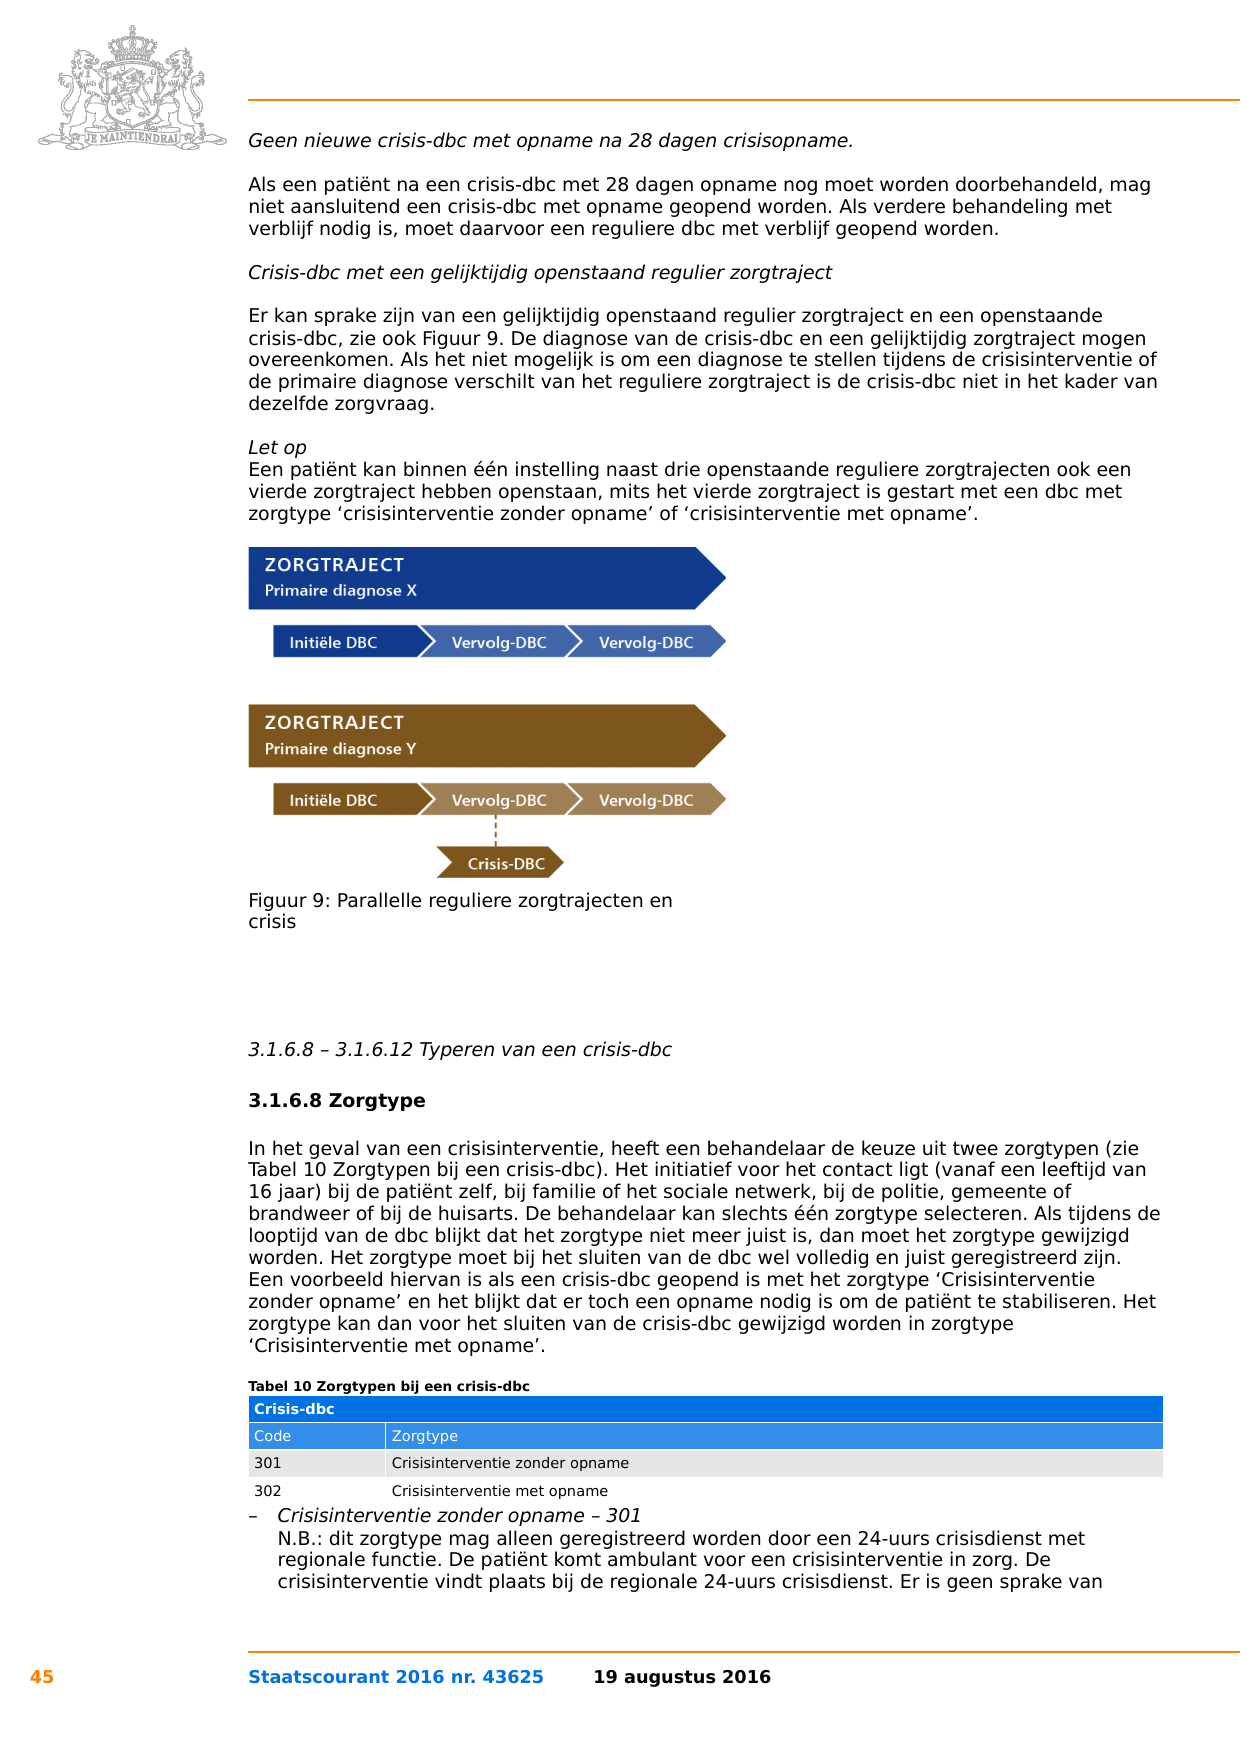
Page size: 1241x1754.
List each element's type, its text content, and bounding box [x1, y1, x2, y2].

text N.B.: dit zorgtype mag alleen geregistreerd worden door een 24-uurs crisisdienst met regionale functie. De patiënt komt ambulant voor een crisisinterventie in zorg. De crisisinterventie vindt plaats bij de regionale 24-uurs crisisdienst. Er is geen sprake van [277, 1527, 1163, 1593]
subtitle 3.1.6.8 Zorgtype [248, 1090, 1163, 1112]
table_cell 301 [249, 1451, 385, 1477]
table_header Tabel 10 Zorgtypen bij een crisis-dbc [248, 1379, 1163, 1395]
text Een patiënt kan binnen één instelling naast drie openstaande reguliere zorgtrajecten ook een vierde zorgtraject hebben openstaan, mits het vierde zorgtraject is gestart met een dbc met zorgtype ‘crisisinterventie zonder opname’ of ‘crisisinterventie met opname’. [248, 459, 1163, 525]
table_cell Zorgtype [386, 1423, 1163, 1449]
text Let op [248, 437, 1163, 459]
subtitle 3.1.6.8 – 3.1.6.12 Typeren van een crisis-dbc [248, 1038, 1163, 1060]
table_cell Code [249, 1423, 385, 1449]
table_cell 302 [249, 1478, 385, 1504]
table_cell Crisis-dbc [249, 1396, 1163, 1422]
text In het geval van een crisisinterventie, heeft een behandelaar de keuze uit twee zorgtypen (zie Tabel 10 Zorgtypen bij een crisis-dbc). Het initiatief voor het contact ligt (vanaf een leeftijd van 16 jaar) bij de patiënt zelf, bij familie of het sociale netwerk, bij de politie, gemeente of brandweer of bij de huisarts. De behandelaar kan slechts één zorgtype selecteren. Als tijdens de looptijd van de dbc blijkt dat het zorgtype niet meer juist is, dan moet het zorgtype gewijzigd worden. Het zorgtype moet bij het sluiten van de dbc wel volledig en juist geregistreerd zijn. Een voorbeeld hiervan is als een crisis-dbc geopend is met het zorgtype ‘Crisisinterventie zonder opname’ en het blijkt dat er toch een opname nodig is om de patiënt te stabiliseren. Het zorgtype kan dan voor het sluiten van de crisis-dbc gewijzigd worden in zorgtype ‘Crisisinterventie met opname’. [248, 1137, 1163, 1357]
table_cell Crisisinterventie met opname [386, 1478, 1163, 1504]
table_cell Crisisinterventie zonder opname [386, 1451, 1163, 1477]
text Figuur 9: Parallelle reguliere zorgtrajecten en crisis [248, 889, 726, 933]
text – Crisisinterventie zonder opname – 301 [248, 1505, 1163, 1527]
picture [248, 547, 727, 878]
text Er kan sprake zijn van een gelijktijdig openstaand regulier zorgtraject en een openstaande crisis-dbc, zie ook Figuur 9. De diagnose van de crisis-dbc en een gelijktijdig zorgtraject mogen overeenkomen. Als het niet mogelijk is om een diagnose te stellen tijdens de crisisinterventie of de primaire diagnose verschilt van het reguliere zorgtraject is de crisis-dbc niet in het kader van dezelfde zorgvraag. [248, 305, 1163, 415]
subtitle Crisis-dbc met een gelijktijdig openstaand regulier zorgtraject [248, 262, 1163, 283]
picture [38, 25, 227, 150]
subtitle Geen nieuwe crisis-dbc met opname na 28 dagen crisisopname. [248, 130, 1163, 152]
text Als een patiënt na een crisis-dbc met 28 dagen opname nog moet worden doorbehandeld, mag niet aansluitend een crisis-dbc met opname geopend worden. Als verdere behandeling met verblijf nodig is, moet daarvoor een reguliere dbc met verblijf geopend worden. [248, 174, 1163, 240]
